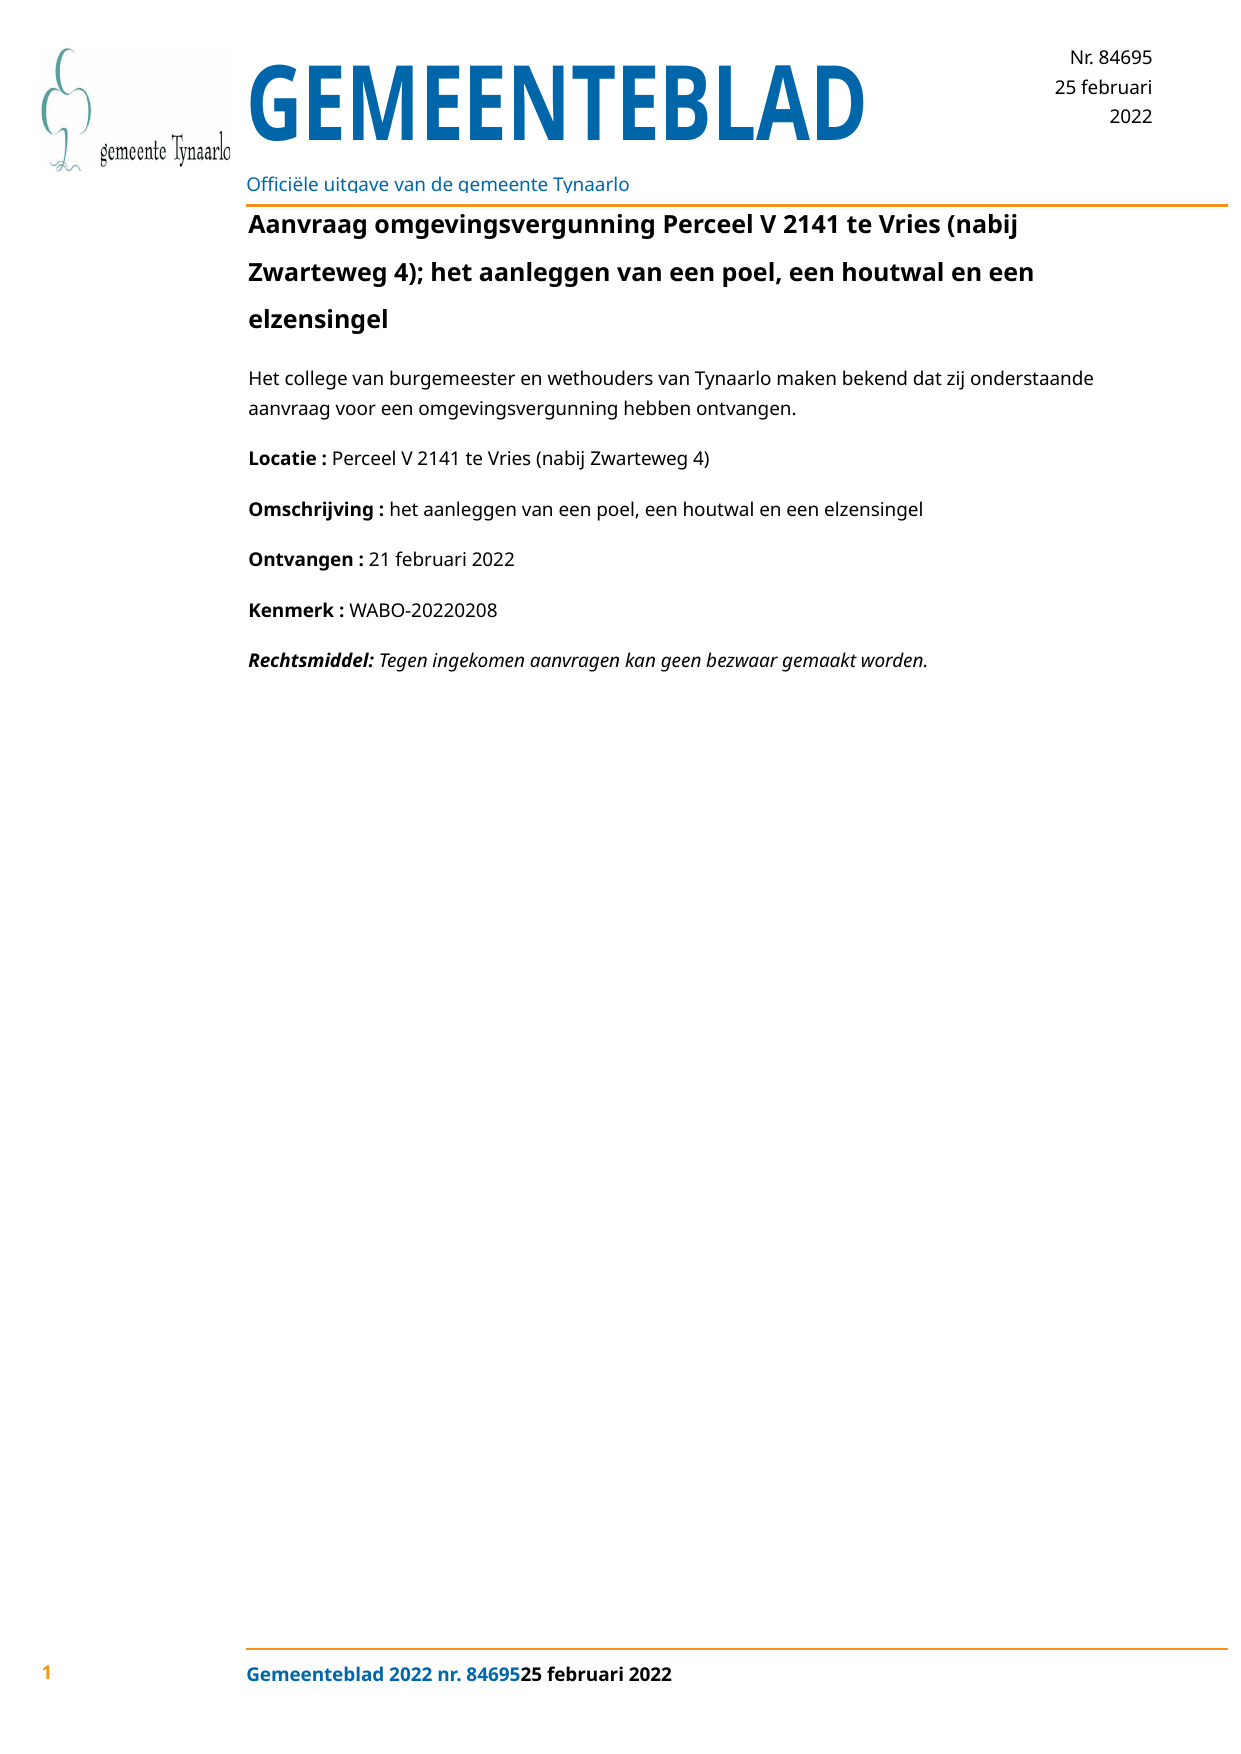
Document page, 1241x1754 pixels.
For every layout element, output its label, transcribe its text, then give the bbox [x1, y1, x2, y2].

text Rechtsmiddel: Tegen ingekomen aanvragen kan geen bezwaar gemaakt worden. [248, 647, 1152, 673]
picture [41, 47, 231, 172]
text Omschrijving : het aanleggen van een poel, een houtwal en een elzensingel [248, 496, 1152, 522]
text Ontvangen : 21 februari 2022 [248, 546, 1152, 572]
text Kenmerk : WABO-20220208 [248, 597, 1152, 622]
text Locatie : Perceel V 2141 te Vries (nabij Zwarteweg 4) [248, 446, 1152, 471]
text Het college van burgemeester en wethouders van Tynaarlo maken bekend dat zij onderstaande aanvraag voor een omgevingsvergunning hebben ontvangen. [248, 366, 1152, 421]
text Aanvraag omgevingsvergunning Perceel V 2141 te Vries (nabij Zwarteweg 4); het aanleggen van een poel, een houtwal en een elzensingel [248, 207, 1152, 336]
